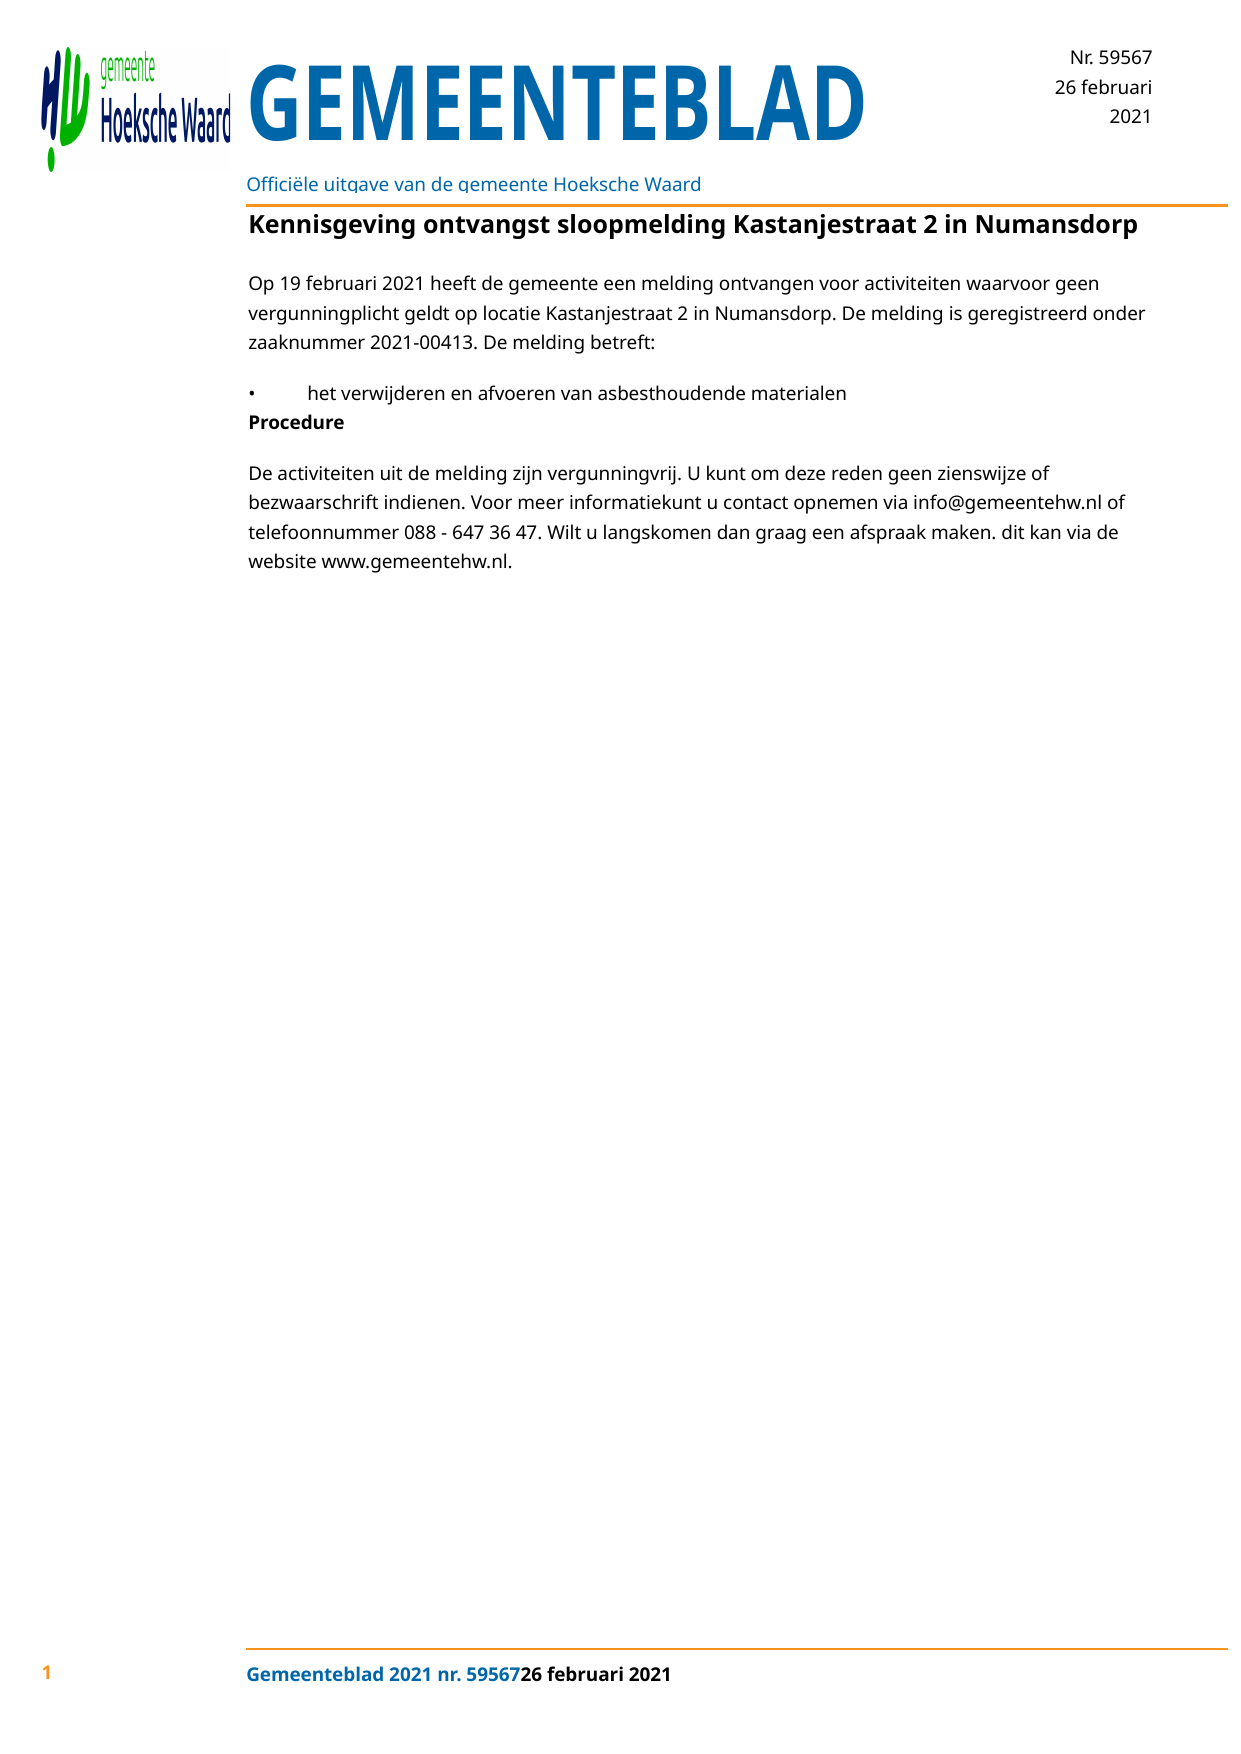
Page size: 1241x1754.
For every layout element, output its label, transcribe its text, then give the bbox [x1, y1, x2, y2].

picture [41, 47, 231, 172]
text Op 19 februari 2021 heeft de gemeente een melding ontvangen voor activiteiten waarvoor geen vergunningplicht geldt op locatie Kastanjestraat 2 in Numansdorp. De melding is geregistreerd onder zaaknummer 2021-00413. De melding betreft: [248, 270, 1152, 355]
list het verwijderen en afvoeren van asbesthoudende materialen [248, 380, 1152, 406]
text Kennisgeving ontvangst sloopmelding Kastanjestraat 2 in Numansdorp [248, 207, 1152, 241]
text Procedure [248, 409, 1152, 435]
text De activiteiten uit de melding zijn vergunningvrij. U kunt om deze reden geen zienswijze of bezwaarschrift indienen. Voor meer informatiekunt u contact opnemen via info@gemeentehw.nl of telefoonnummer 088 - 647 36 47. Wilt u langskomen dan graag een afspraak maken. dit kan via de website www.gemeentehw.nl. [248, 460, 1152, 574]
